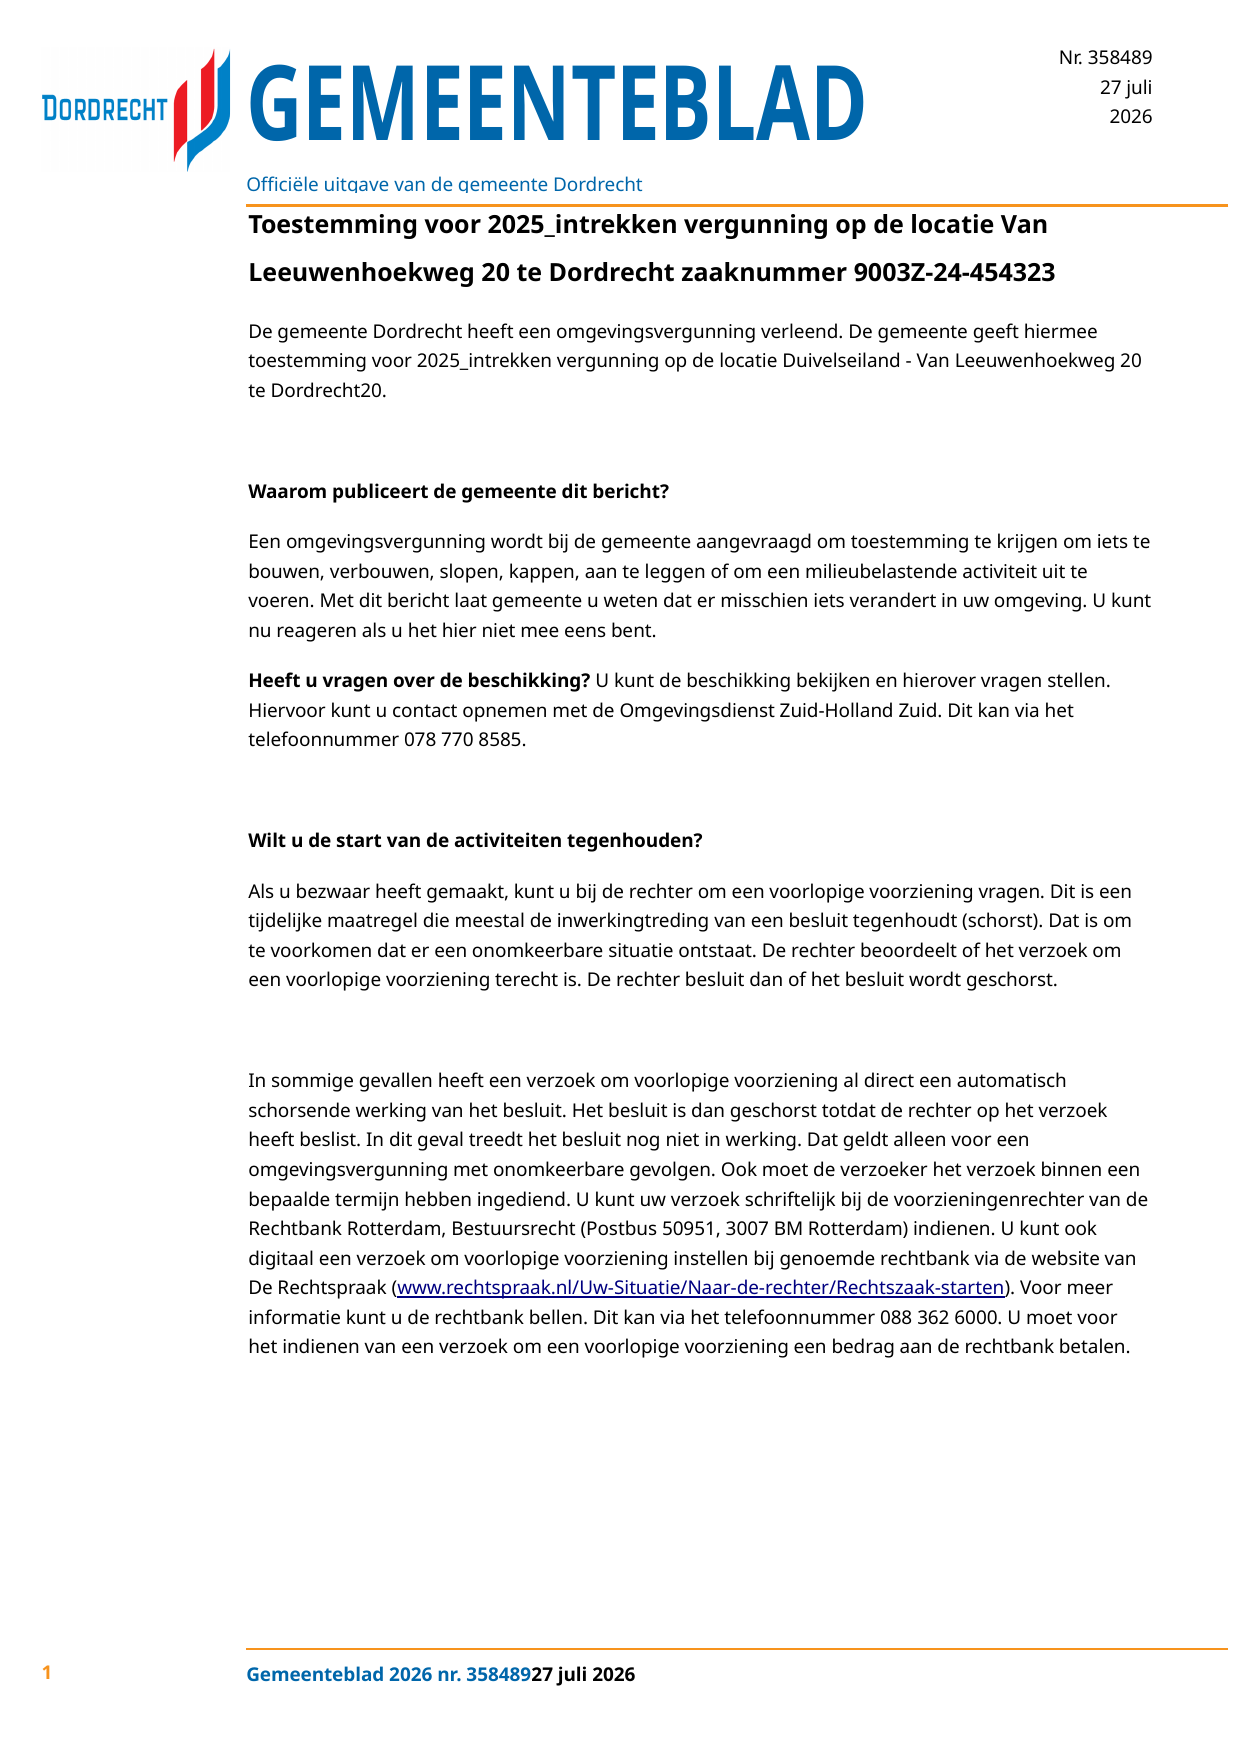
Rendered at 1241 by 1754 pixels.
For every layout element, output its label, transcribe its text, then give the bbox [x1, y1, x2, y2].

text Wilt u de start van de activiteiten tegenhouden? [248, 827, 1152, 853]
text De gemeente Dordrecht heeft een omgevingsvergunning verleend. De gemeente geeft hiermee toestemming voor 2025_intrekken vergunning op de locatie Duivelseiland - Van Leeuwenhoekweg 20 te Dordrecht20. [248, 318, 1152, 403]
text Toestemming voor 2025_intrekken vergunning op de locatie Van Leeuwenhoekweg 20 te Dordrecht zaaknummer 9003Z-24-454323 [248, 207, 1152, 288]
text Als u bezwaar heeft gemaakt, kunt u bij de rechter om een voorlopige voorziening vragen. Dit is een tijdelijke maatregel die meestal de inwerkingtreding van een besluit tegenhoudt (schorst). Dat is om te voorkomen dat er een onomkeerbare situatie ontstaat. De rechter beoordeelt of het verzoek om een voorlopige voorziening terecht is. De rechter besluit dan of het besluit wordt geschorst. [248, 878, 1152, 992]
text Waarom publiceert de gemeente dit bericht? [248, 478, 1152, 504]
text In sommige gevallen heeft een verzoek om voorlopige voorziening al direct een automatisch schorsende werking van het besluit. Het besluit is dan geschorst totdat de rechter op het verzoek heeft beslist. In dit geval treedt het besluit nog niet in werking. Dat geldt alleen voor een omgevingsvergunning met onomkeerbare gevolgen. Ook moet de verzoeker het verzoek binnen een bepaalde termijn hebben ingediend. U kunt uw verzoek schriftelijk bij de voorzieningenrechter van de Rechtbank Rotterdam, Bestuursrecht (Postbus 50951, 3007 BM Rotterdam) indienen. U kunt ook digitaal een verzoek om voorlopige voorziening instellen bij genoemde rechtbank via de website van De Rechtspraak (www.rechtspraak.nl/Uw-Situatie/Naar-de-rechter/Rechtszaak-starten). Voor meer informatie kunt u de rechtbank bellen. Dit kan via het telefoonnummer 088 362 6000. U moet voor het indienen van een verzoek om een voorlopige voorziening een bedrag aan de rechtbank betalen. [248, 1067, 1152, 1359]
text Heeft u vragen over de beschikking? U kunt de beschikking bekijken en hierover vragen stellen. Hiervoor kunt u contact opnemen met de Omgevingsdienst Zuid-Holland Zuid. Dit kan via het telefoonnummer 078 770 8585. [248, 667, 1152, 752]
text Een omgevingsvergunning wordt bij de gemeente aangevraagd om toestemming te krijgen om iets te bouwen, verbouwen, slopen, kappen, aan te leggen of om een milieubelastende activiteit uit te voeren. Met dit bericht laat gemeente u weten dat er misschien iets verandert in uw omgeving. U kunt nu reageren als u het hier niet mee eens bent. [248, 528, 1152, 643]
picture [41, 47, 231, 172]
